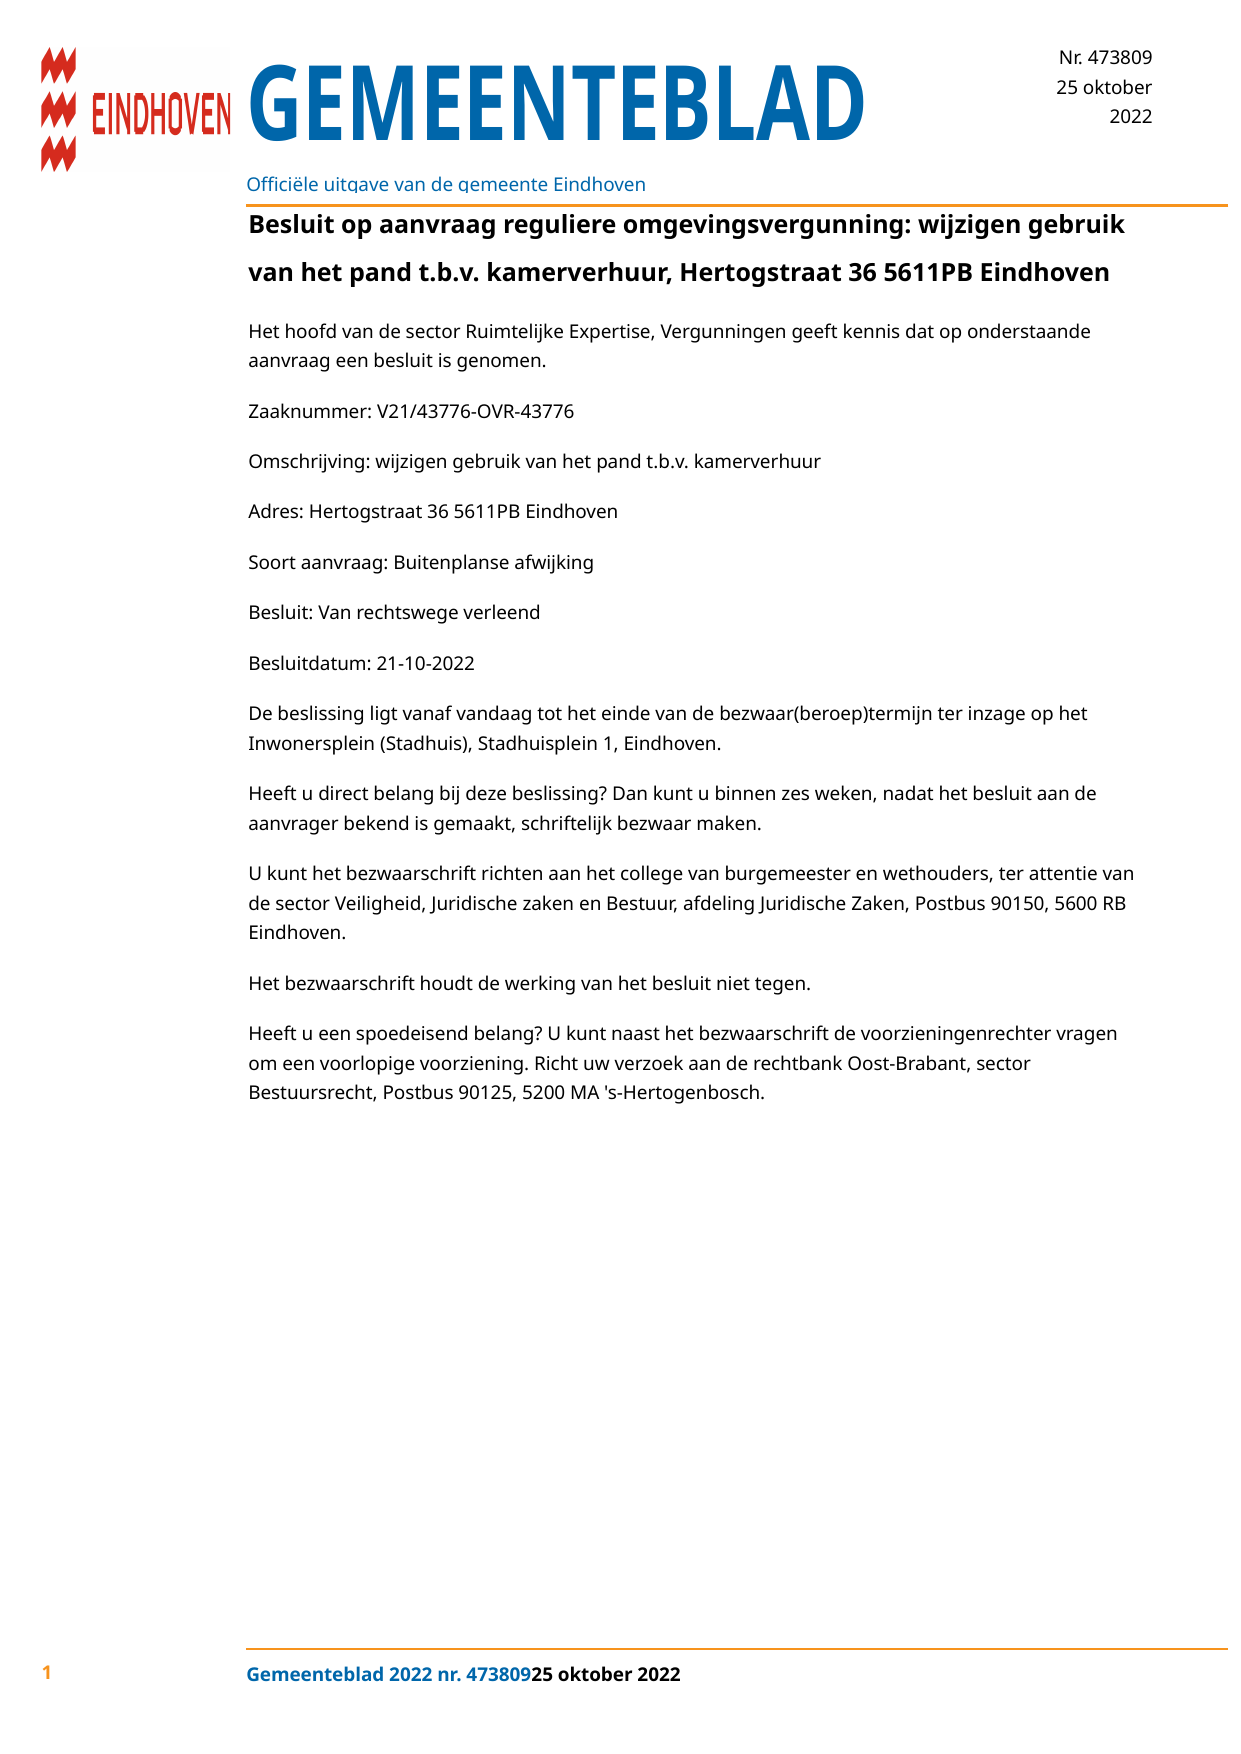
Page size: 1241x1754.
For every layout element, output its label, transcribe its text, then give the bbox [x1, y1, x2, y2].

picture [41, 47, 231, 172]
text Soort aanvraag: Buitenplanse afwijking [248, 549, 1152, 575]
text De beslissing ligt vanaf vandaag tot het einde van de bezwaar(beroep)termijn ter inzage op het Inwonersplein (Stadhuis), Stadhuisplein 1, Eindhoven. [248, 700, 1152, 756]
text Heeft u een spoedeisend belang? U kunt naast het bezwaarschrift de voorzieningenrechter vragen om een voorlopige voorziening. Richt uw verzoek aan de rechtbank Oost-Brabant, sector Bestuursrecht, Postbus 90125, 5200 MA 's-Hertogenbosch. [248, 1020, 1152, 1105]
text Het hoofd van de sector Ruimtelijke Expertise, Vergunningen geeft kennis dat op onderstaande aanvraag een besluit is genomen. [248, 318, 1152, 373]
text Besluit: Van rechtswege verleend [248, 599, 1152, 625]
text Het bezwaarschrift houdt de werking van het besluit niet tegen. [248, 970, 1152, 996]
text Zaaknummer: V21/43776-OVR-43776 [248, 398, 1152, 424]
text Omschrijving: wijzigen gebruik van het pand t.b.v. kamerverhuur [248, 448, 1152, 474]
text Heeft u direct belang bij deze beslissing? Dan kunt u binnen zes weken, nadat het besluit aan de aanvrager bekend is gemaakt, schriftelijk bezwaar maken. [248, 780, 1152, 836]
text Besluit op aanvraag reguliere omgevingsvergunning: wijzigen gebruik van het pand t.b.v. kamerverhuur, Hertogstraat 36 5611PB Eindhoven [248, 207, 1152, 288]
text Besluitdatum: 21-10-2022 [248, 650, 1152, 676]
text U kunt het bezwaarschrift richten aan het college van burgemeester en wethouders, ter attentie van de sector Veiligheid, Juridische zaken en Bestuur, afdeling Juridische Zaken, Postbus 90150, 5600 RB Eindhoven. [248, 860, 1152, 945]
text Adres: Hertogstraat 36 5611PB Eindhoven [248, 499, 1152, 524]
